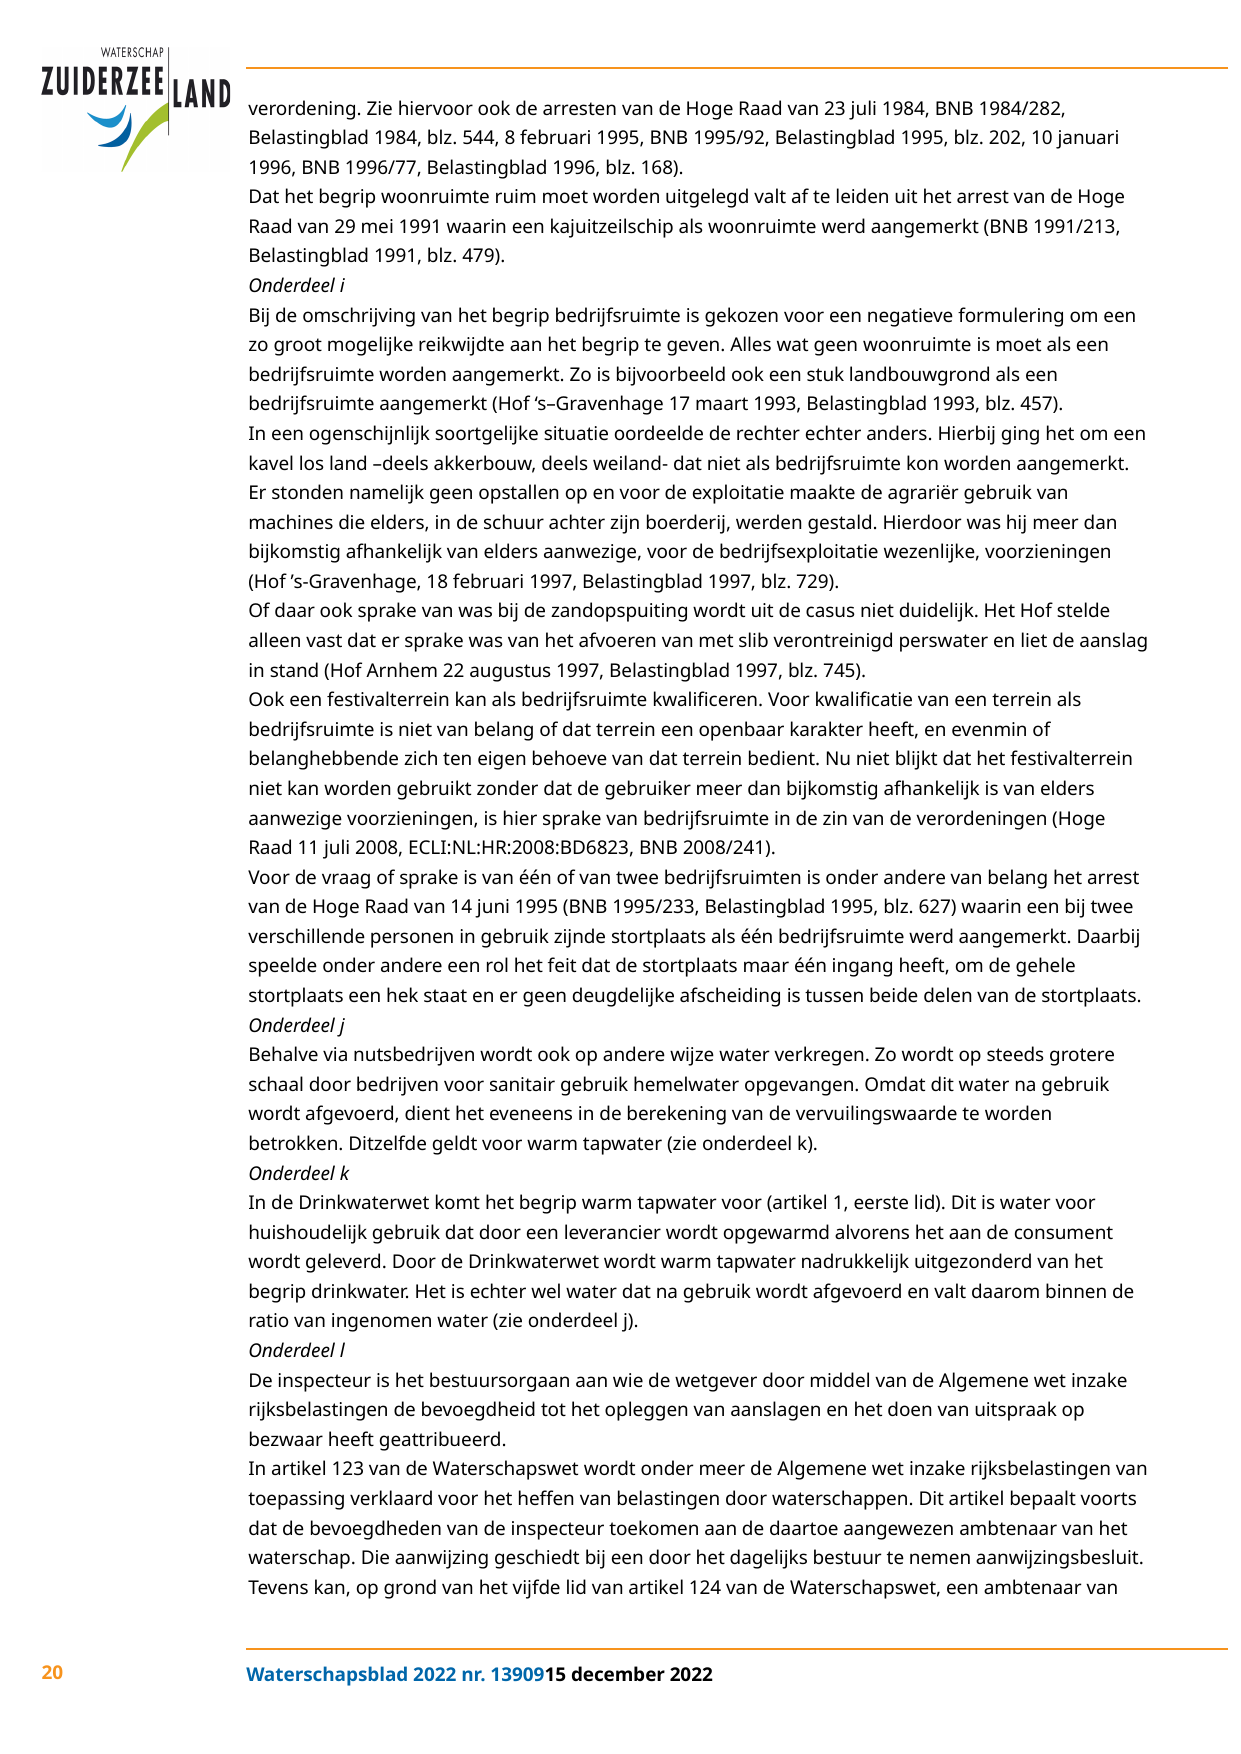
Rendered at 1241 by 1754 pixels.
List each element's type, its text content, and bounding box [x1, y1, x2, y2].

picture [41, 47, 231, 172]
text Onderdeel l [248, 1337, 1152, 1363]
text In een ogenschijnlijk soortgelijke situatie oordeelde de rechter echter anders. Hierbij ging het om een kavel los land –deels akkerbouw, deels weiland- dat niet als bedrijfsruimte kon worden aangemerkt. Er stonden namelijk geen opstallen op en voor de exploitatie maakte de agrariër gebruik van machines die elders, in de schuur achter zijn boerderij, werden gestald. Hierdoor was hij meer dan bijkomstig afhankelijk van elders aanwezige, voor de bedrijfsexploitatie wezenlijke, voorzieningen (Hof ’s-Gravenhage, 18 februari 1997, Belastingblad 1997, blz. 729). [248, 420, 1152, 594]
text Dat het begrip woonruimte ruim moet worden uitgelegd valt af te leiden uit het arrest van de Hoge Raad van 29 mei 1991 waarin een kajuitzeilschip als woonruimte werd aangemerkt (BNB 1991/213, Belastingblad 1991, blz. 479). [248, 183, 1152, 268]
text Voor de vraag of sprake is van één of van twee bedrijfsruimten is onder andere van belang het arrest van de Hoge Raad van 14 juni 1995 (BNB 1995/233, Belastingblad 1995, blz. 627) waarin een bij twee verschillende personen in gebruik zijnde stortplaats als één bedrijfsruimte werd aangemerkt. Daarbij speelde onder andere een rol het feit dat de stortplaats maar één ingang heeft, om de gehele stortplaats een hek staat en er geen deugdelijke afscheiding is tussen beide delen van de stortplaats. [248, 864, 1152, 1008]
text Onderdeel j [248, 1012, 1152, 1038]
text Of daar ook sprake van was bij de zandopspuiting wordt uit de casus niet duidelijk. Het Hof stelde alleen vast dat er sprake was van het afvoeren van met slib verontreinigd perswater en liet de aanslag in stand (Hof Arnhem 22 augustus 1997, Belastingblad 1997, blz. 745). [248, 598, 1152, 683]
text De inspecteur is het bestuursorgaan aan wie de wetgever door middel van de Algemene wet inzake rijksbelastingen de bevoegdheid tot het opleggen van aanslagen en het doen van uitspraak op bezwaar heeft geattribueerd. [248, 1367, 1152, 1452]
text Onderdeel k [248, 1160, 1152, 1186]
text In de Drinkwaterwet komt het begrip warm tapwater voor (artikel 1, eerste lid). Dit is water voor huishoudelijk gebruik dat door een leverancier wordt opgewarmd alvorens het aan de consument wordt geleverd. Door de Drinkwaterwet wordt warm tapwater nadrukkelijk uitgezonderd van het begrip drinkwater. Het is echter wel water dat na gebruik wordt afgevoerd en valt daarom binnen de ratio van ingenomen water (zie onderdeel j). [248, 1189, 1152, 1333]
text Ook een festivalterrein kan als bedrijfsruimte kwalificeren. Voor kwalificatie van een terrein als bedrijfsruimte is niet van belang of dat terrein een openbaar karakter heeft, en evenmin of belanghebbende zich ten eigen behoeve van dat terrein bedient. Nu niet blijkt dat het festivalterrein niet kan worden gebruikt zonder dat de gebruiker meer dan bijkomstig afhankelijk is van elders aanwezige voorzieningen, is hier sprake van bedrijfsruimte in de zin van de verordeningen (Hoge Raad 11 juli 2008, ECLI:NL:HR:2008:BD6823, BNB 2008/241). [248, 686, 1152, 860]
text Behalve via nutsbedrijven wordt ook op andere wijze water verkregen. Zo wordt op steeds grotere schaal door bedrijven voor sanitair gebruik hemelwater opgevangen. Omdat dit water na gebruik wordt afgevoerd, dient het eveneens in de berekening van de vervuilingswaarde te worden betrokken. Ditzelfde geldt voor warm tapwater (zie onderdeel k). [248, 1041, 1152, 1156]
text In artikel 123 van de Waterschapswet wordt onder meer de Algemene wet inzake rijksbelastingen van toepassing verklaard voor het heffen van belastingen door waterschappen. Dit artikel bepaalt voorts dat de bevoegdheden van de inspecteur toekomen aan de daartoe aangewezen ambtenaar van het waterschap. Die aanwijzing geschiedt bij een door het dagelijks bestuur te nemen aanwijzingsbesluit. [248, 1456, 1152, 1570]
text Tevens kan, op grond van het vijfde lid van artikel 124 van de Waterschapswet, een ambtenaar van [248, 1574, 1152, 1600]
text Bij de omschrijving van het begrip bedrijfsruimte is gekozen voor een negatieve formulering om een zo groot mogelijke reikwijdte aan het begrip te geven. Alles wat geen woonruimte is moet als een bedrijfsruimte worden aangemerkt. Zo is bijvoorbeeld ook een stuk landbouwgrond als een bedrijfsruimte aangemerkt (Hof ‘s–Gravenhage 17 maart 1993, Belastingblad 1993, blz. 457). [248, 302, 1152, 416]
text verordening. Zie hiervoor ook de arresten van de Hoge Raad van 23 juli 1984, BNB 1984/282, Belastingblad 1984, blz. 544, 8 februari 1995, BNB 1995/92, Belastingblad 1995, blz. 202, 10 januari 1996, BNB 1996/77, Belastingblad 1996, blz. 168). [248, 95, 1152, 180]
text Onderdeel i [248, 272, 1152, 298]
